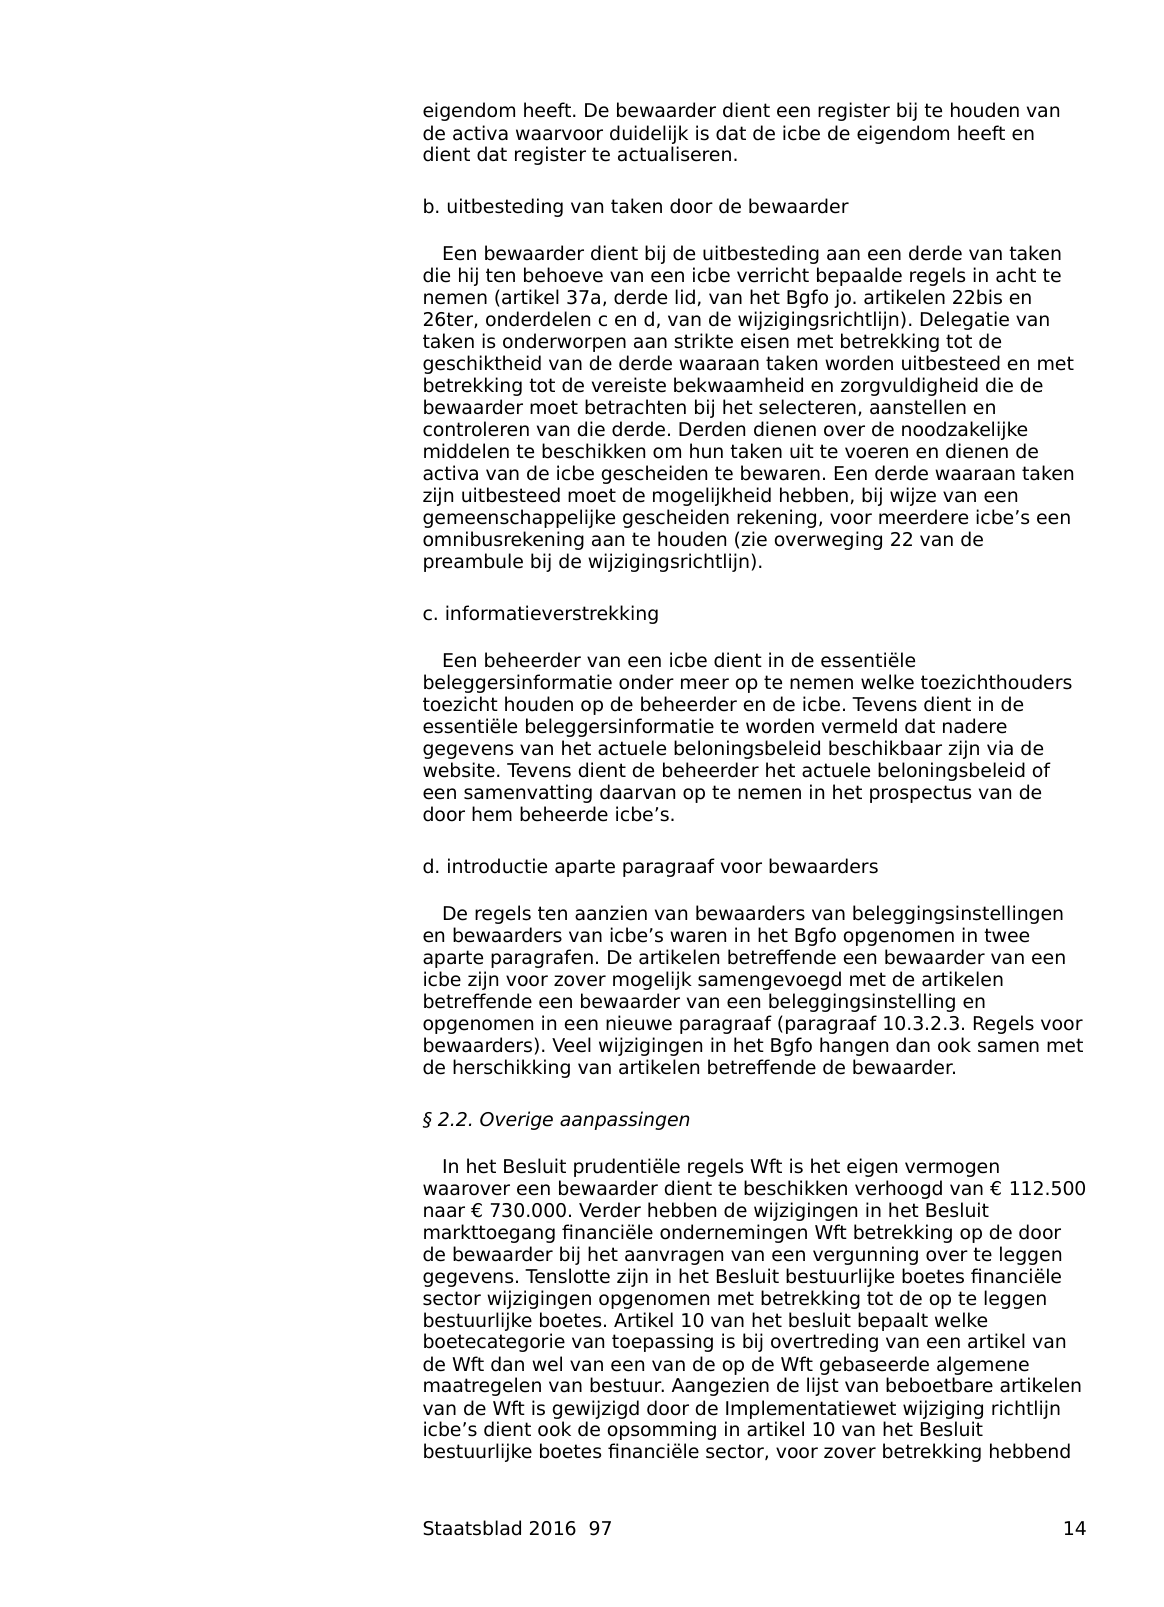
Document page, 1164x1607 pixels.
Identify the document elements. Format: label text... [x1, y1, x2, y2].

subtitle c. informatieverstrekking [422, 603, 1087, 625]
subtitle d. introductie aparte paragraaf voor bewaarders [422, 856, 1087, 878]
text In het Besluit prudentiële regels Wft is het eigen vermogen waarover een bewaarder dient te beschikken verhoogd van € 112.500 naar € 730.000. Verder hebben de wijzigingen in het Besluit markttoegang financiële ondernemingen Wft betrekking op de door de bewaarder bij het aanvragen van een vergunning over te leggen gegevens. Tenslotte zijn in het Besluit bestuurlijke boetes financiële sector wijzigingen opgenomen met betrekking tot de op te leggen bestuurlijke boetes. Artikel 10 van het besluit bepaalt welke boetecategorie van toepassing is bij overtreding van een artikel van de Wft dan wel van een van de op de Wft gebaseerde algemene maatregelen van bestuur. Aangezien de lijst van beboetbare artikelen van de Wft is gewijzigd door de Implementatiewet wijziging richtlijn icbe’s dient ook de opsomming in artikel 10 van het Besluit bestuurlijke boetes financiële sector, voor zover betrekking hebbend [422, 1156, 1087, 1463]
text Een beheerder van een icbe dient in de essentiële beleggersinformatie onder meer op te nemen welke toezichthouders toezicht houden op de beheerder en de icbe. Tevens dient in de essentiële beleggersinformatie te worden vermeld dat nadere gegevens van het actuele beloningsbeleid beschikbaar zijn via de website. Tevens dient de beheerder het actuele beloningsbeleid of een samenvatting daarvan op te nemen in het prospectus van de door hem beheerde icbe’s. [422, 650, 1087, 826]
text Een bewaarder dient bij de uitbesteding aan een derde van taken die hij ten behoeve van een icbe verricht bepaalde regels in acht te nemen (artikel 37a, derde lid, van het Bgfo jo. artikelen 22bis en 26ter, onderdelen c en d, van de wijzigingsrichtlijn). Delegatie van taken is onderworpen aan strikte eisen met betrekking tot de geschiktheid van de derde waaraan taken worden uitbesteed en met betrekking tot de vereiste bekwaamheid en zorgvuldigheid die de bewaarder moet betrachten bij het selecteren, aanstellen en controleren van die derde. Derden dienen over de noodzakelijke middelen te beschikken om hun taken uit te voeren en dienen de activa van de icbe gescheiden te bewaren. Een derde waaraan taken zijn uitbesteed moet de mogelijkheid hebben, bij wijze van een gemeenschappelijke gescheiden rekening, voor meerdere icbe’s een omnibusrekening aan te houden (zie overweging 22 van de preambule bij de wijzigingsrichtlijn). [422, 243, 1087, 573]
subtitle b. uitbesteding van taken door de bewaarder [422, 196, 1087, 218]
subtitle § 2.2. Overige aanpassingen [422, 1109, 1087, 1131]
text eigendom heeft. De bewaarder dient een register bij te houden van de activa waarvoor duidelijk is dat de icbe de eigendom heeft en dient dat register te actualiseren. [422, 100, 1087, 166]
text De regels ten aanzien van bewaarders van beleggingsinstellingen en bewaarders van icbe’s waren in het Bgfo opgenomen in twee aparte paragrafen. De artikelen betreffende een bewaarder van een icbe zijn voor zover mogelijk samengevoegd met de artikelen betreffende een bewaarder van een beleggingsinstelling en opgenomen in een nieuwe paragraaf (paragraaf 10.3.2.3. Regels voor bewaarders). Veel wijzigingen in het Bgfo hangen dan ook samen met de herschikking van artikelen betreffende de bewaarder. [422, 903, 1087, 1079]
